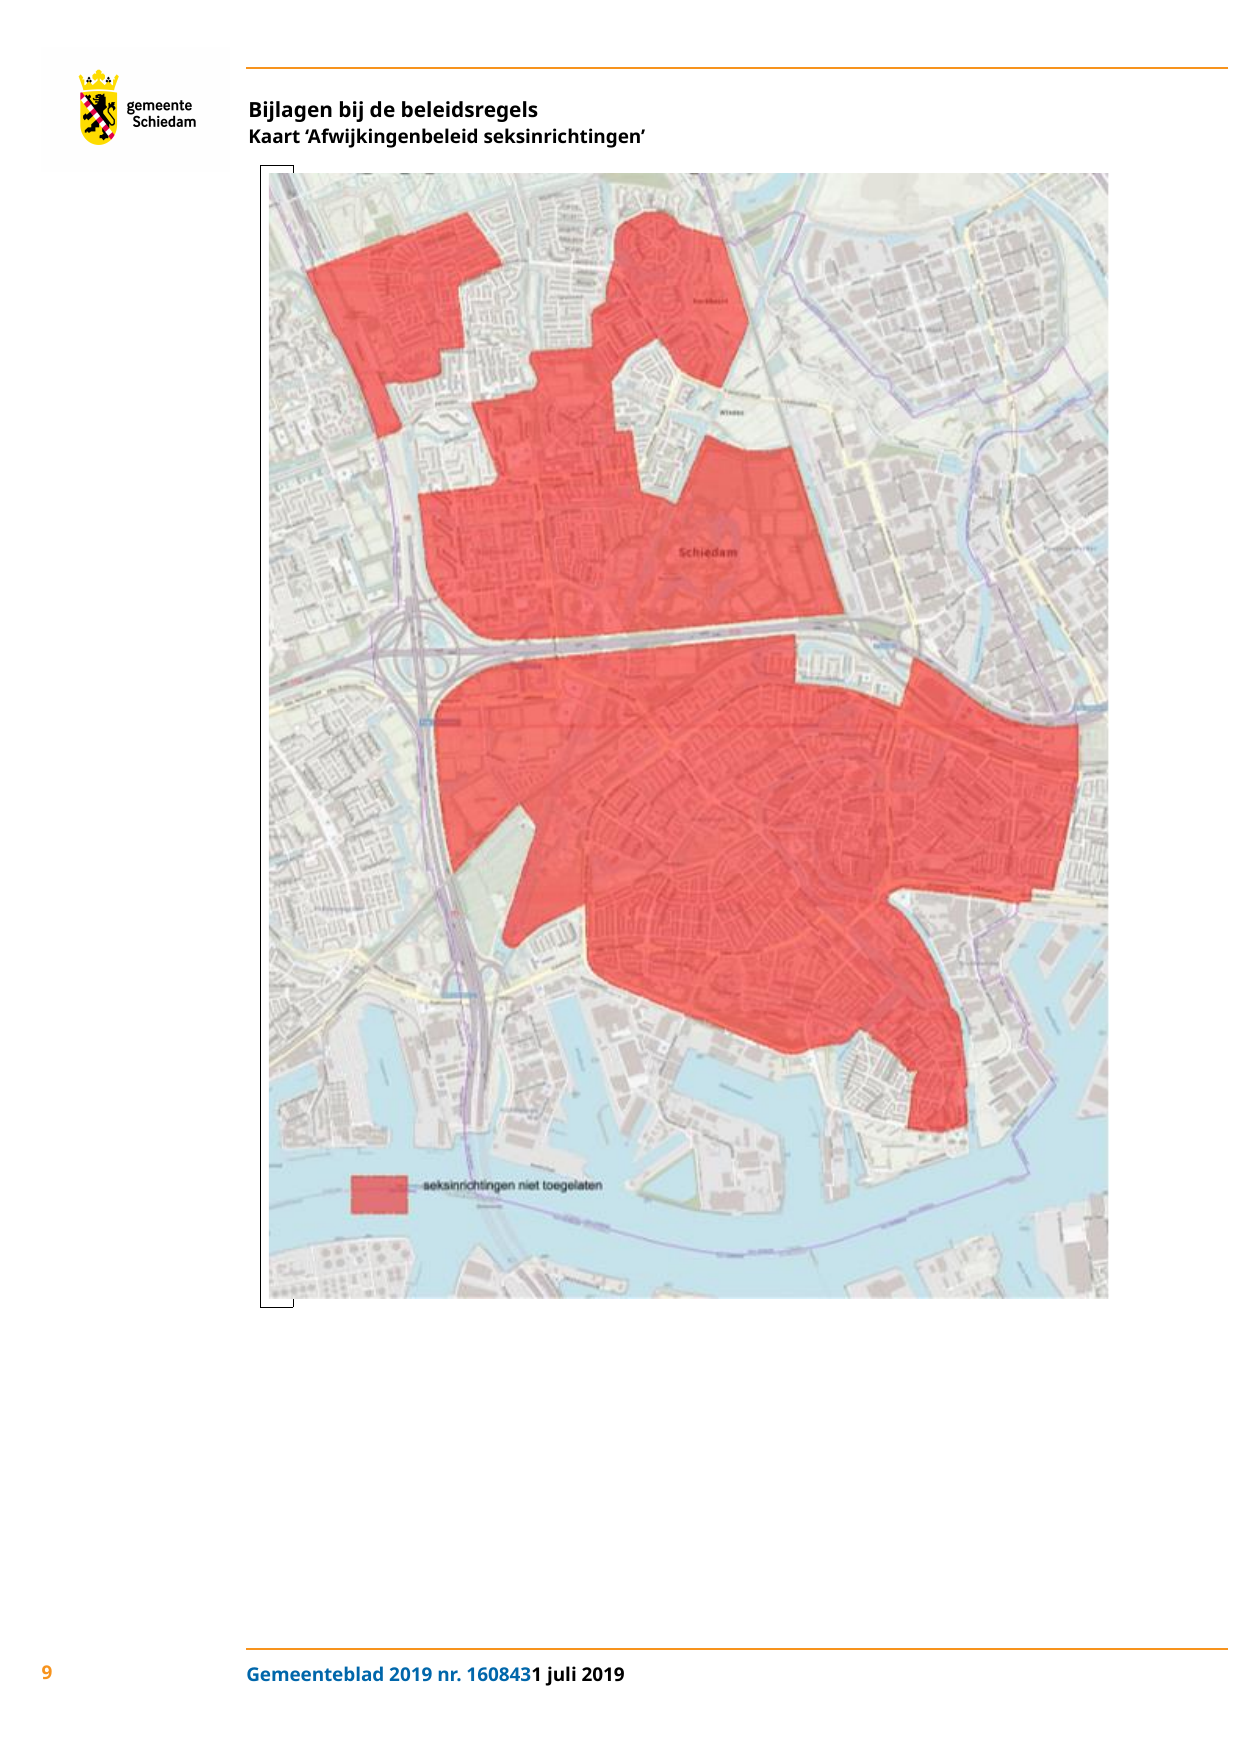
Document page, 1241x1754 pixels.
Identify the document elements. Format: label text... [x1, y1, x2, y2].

text Bijlagen bij de beleidsregels [248, 95, 1152, 123]
picture [41, 47, 231, 172]
picture [268, 173, 1110, 1299]
text Kaart ‘Afwijkingenbeleid seksinrichtingen’ [248, 123, 1152, 149]
